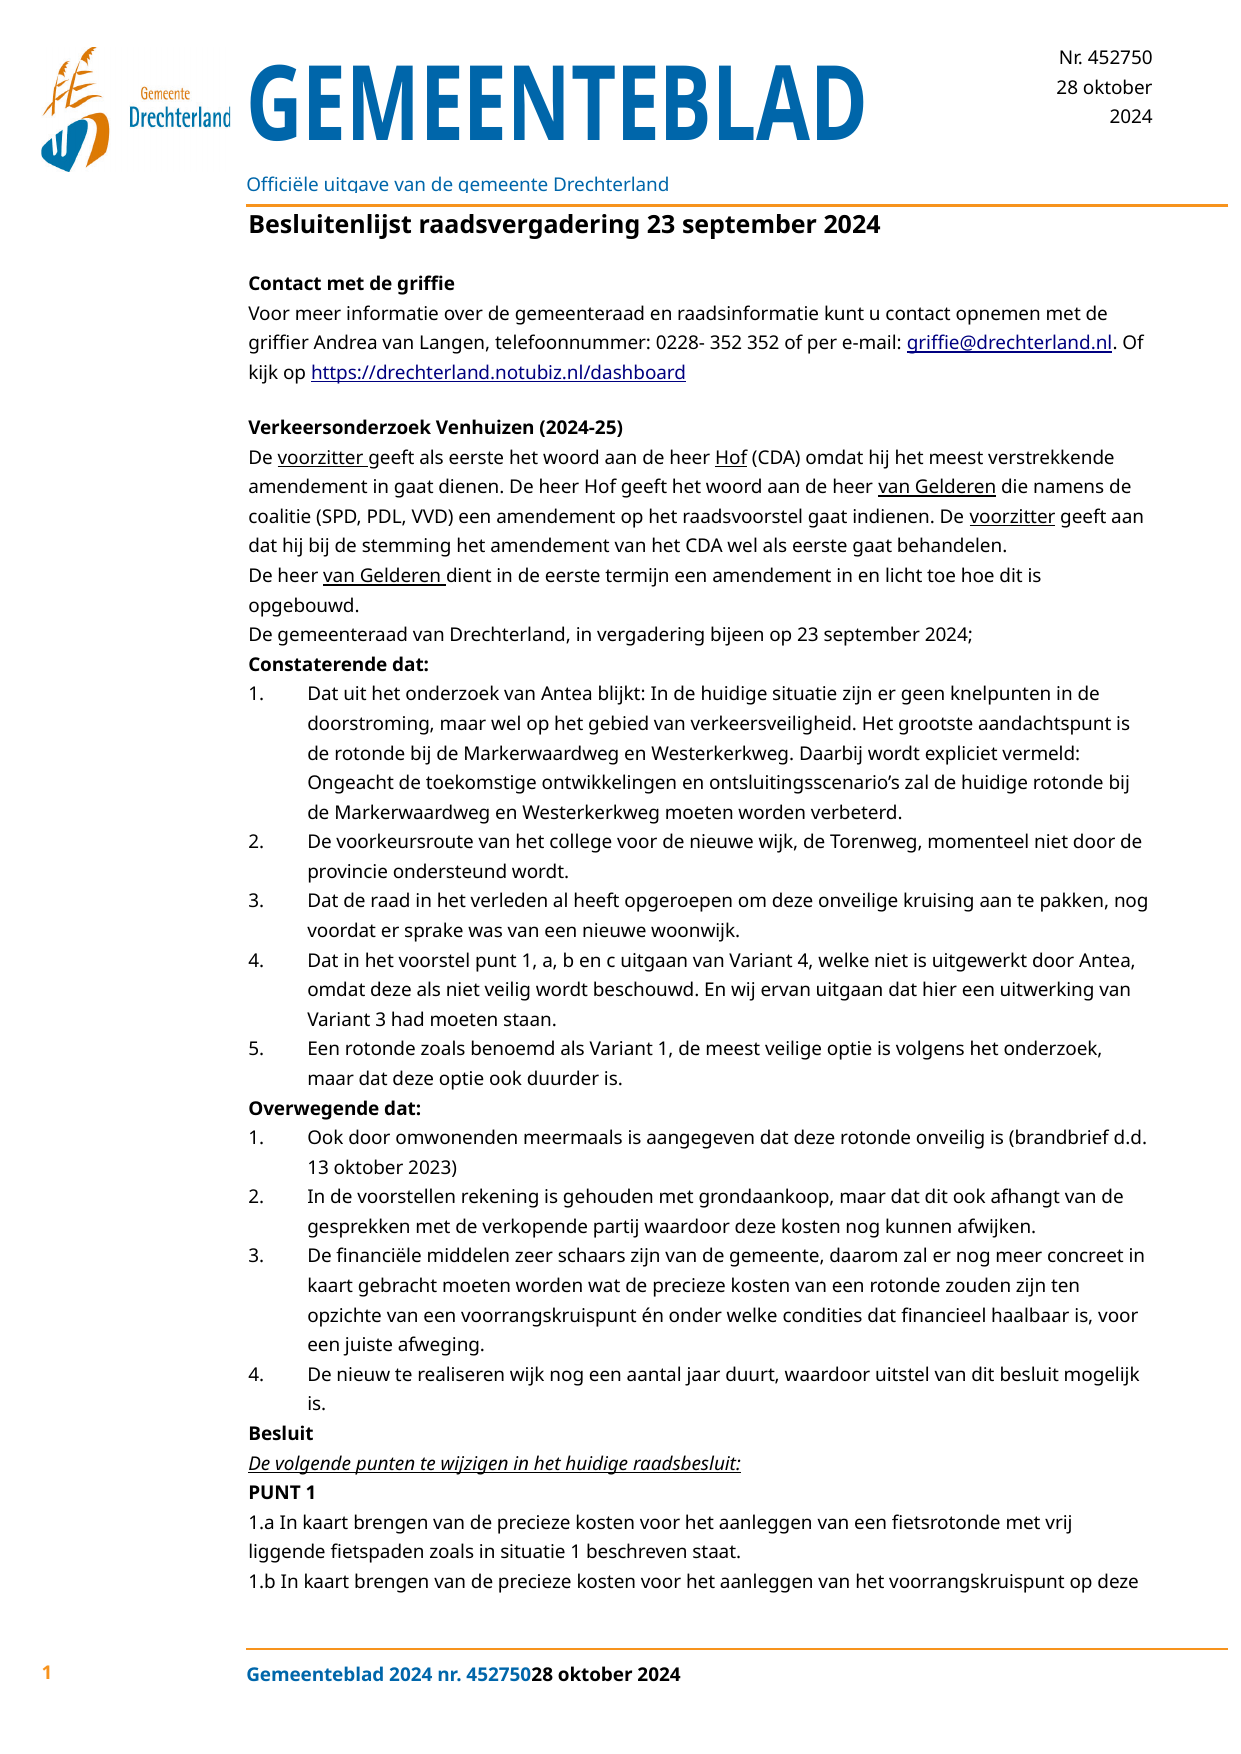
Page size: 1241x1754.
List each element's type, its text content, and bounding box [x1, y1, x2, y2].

list In de voorstellen rekening is gehouden met grondaankoop, maar dat dit ook afhangt van de gesprekken met de verkopende partij waardoor deze kosten nog kunnen afwijken. [248, 1183, 1152, 1239]
text 1.b In kaart brengen van de precieze kosten voor het aanleggen van het voorrangskruispunt op deze [248, 1568, 1152, 1594]
text Contact met de griffie [248, 270, 1152, 296]
text Verkeersonderzoek Venhuizen (2024-25) [248, 414, 1152, 440]
list Een rotonde zoals benoemd als Variant 1, de meest veilige optie is volgens het onderzoek, maar dat deze optie ook duurder is. [248, 1036, 1152, 1091]
list De nieuw te realiseren wijk nog een aantal jaar duurt, waardoor uitstel van dit besluit mogelijk is. [248, 1361, 1152, 1416]
text 1.a In kaart brengen van de precieze kosten voor het aanleggen van een fietsrotonde met vrij liggende fietspaden zoals in situatie 1 beschreven staat. [248, 1509, 1152, 1564]
text De gemeenteraad van Drechterland, in vergadering bijeen op 23 september 2024; [248, 621, 1152, 647]
picture [41, 47, 231, 172]
list Dat uit het onderzoek van Antea blijkt: In de huidige situatie zijn er geen knelpunten in de doorstroming, maar wel op het gebied van verkeersveiligheid. Het grootste aandachtspunt is de rotonde bij de Markerwaardweg en Westerkerkweg. Daarbij wordt expliciet vermeld: Ongeacht de toekomstige ontwikkelingen en ontsluitingsscenario’s zal de huidige rotonde bij de Markerwaardweg en Westerkerkweg moeten worden verbeterd. [248, 681, 1152, 825]
text Voor meer informatie over de gemeenteraad en raadsinformatie kunt u contact opnemen met de griffier Andrea van Langen, telefoonnummer: 0228- 352 352 of per e-mail: griffie@drechterland.nl. Of kijk op https://drechterland.notubiz.nl/dashboard [248, 300, 1152, 385]
text PUNT 1 [248, 1479, 1152, 1505]
text Besluit [248, 1420, 1152, 1446]
picture [226, 115, 231, 124]
list De voorkeursroute van het college voor de nieuwe wijk, de Torenweg, momenteel niet door de provincie ondersteund wordt. [248, 828, 1152, 884]
picture [41, 158, 64, 172]
list Dat de raad in het verleden al heeft opgeroepen om deze onveilige kruising aan te pakken, nog voordat er sprake was van een nieuwe woonwijk. [248, 888, 1152, 943]
text De heer van Gelderen dient in de eerste termijn een amendement in en licht toe hoe dit is opgebouwd. [248, 562, 1152, 618]
text Overwegende dat: [248, 1095, 1152, 1121]
text Constaterende dat: [248, 651, 1152, 677]
text Besluitenlijst raadsvergadering 23 september 2024 [248, 207, 1152, 241]
list Ook door omwonenden meermaals is aangegeven dat deze rotonde onveilig is (brandbrief d.d. 13 oktober 2023) [248, 1124, 1152, 1180]
list De financiële middelen zeer schaars zijn van de gemeente, daarom zal er nog meer concreet in kaart gebracht moeten worden wat de precieze kosten van een rotonde zouden zijn ten opzichte van een voorrangskruispunt én onder welke condities dat financieel haalbaar is, voor een juiste afweging. [248, 1243, 1152, 1357]
text De voorzitter geeft als eerste het woord aan de heer Hof (CDA) omdat hij het meest verstrekkende amendement in gaat dienen. De heer Hof geeft het woord aan de heer van Gelderen die namens de coalitie (SPD, PDL, VVD) een amendement op het raadsvoorstel gaat indienen. De voorzitter geeft aan dat hij bij de stemming het amendement van het CDA wel als eerste gaat behandelen. [248, 444, 1152, 558]
list Dat in het voorstel punt 1, a, b en c uitgaan van Variant 4, welke niet is uitgewerkt door Antea, omdat deze als niet veilig wordt beschouwd. En wij ervan uitgaan dat hier een uitwerking van Variant 3 had moeten staan. [248, 947, 1152, 1032]
text De volgende punten te wijzigen in het huidige raadsbesluit: [248, 1450, 1152, 1476]
